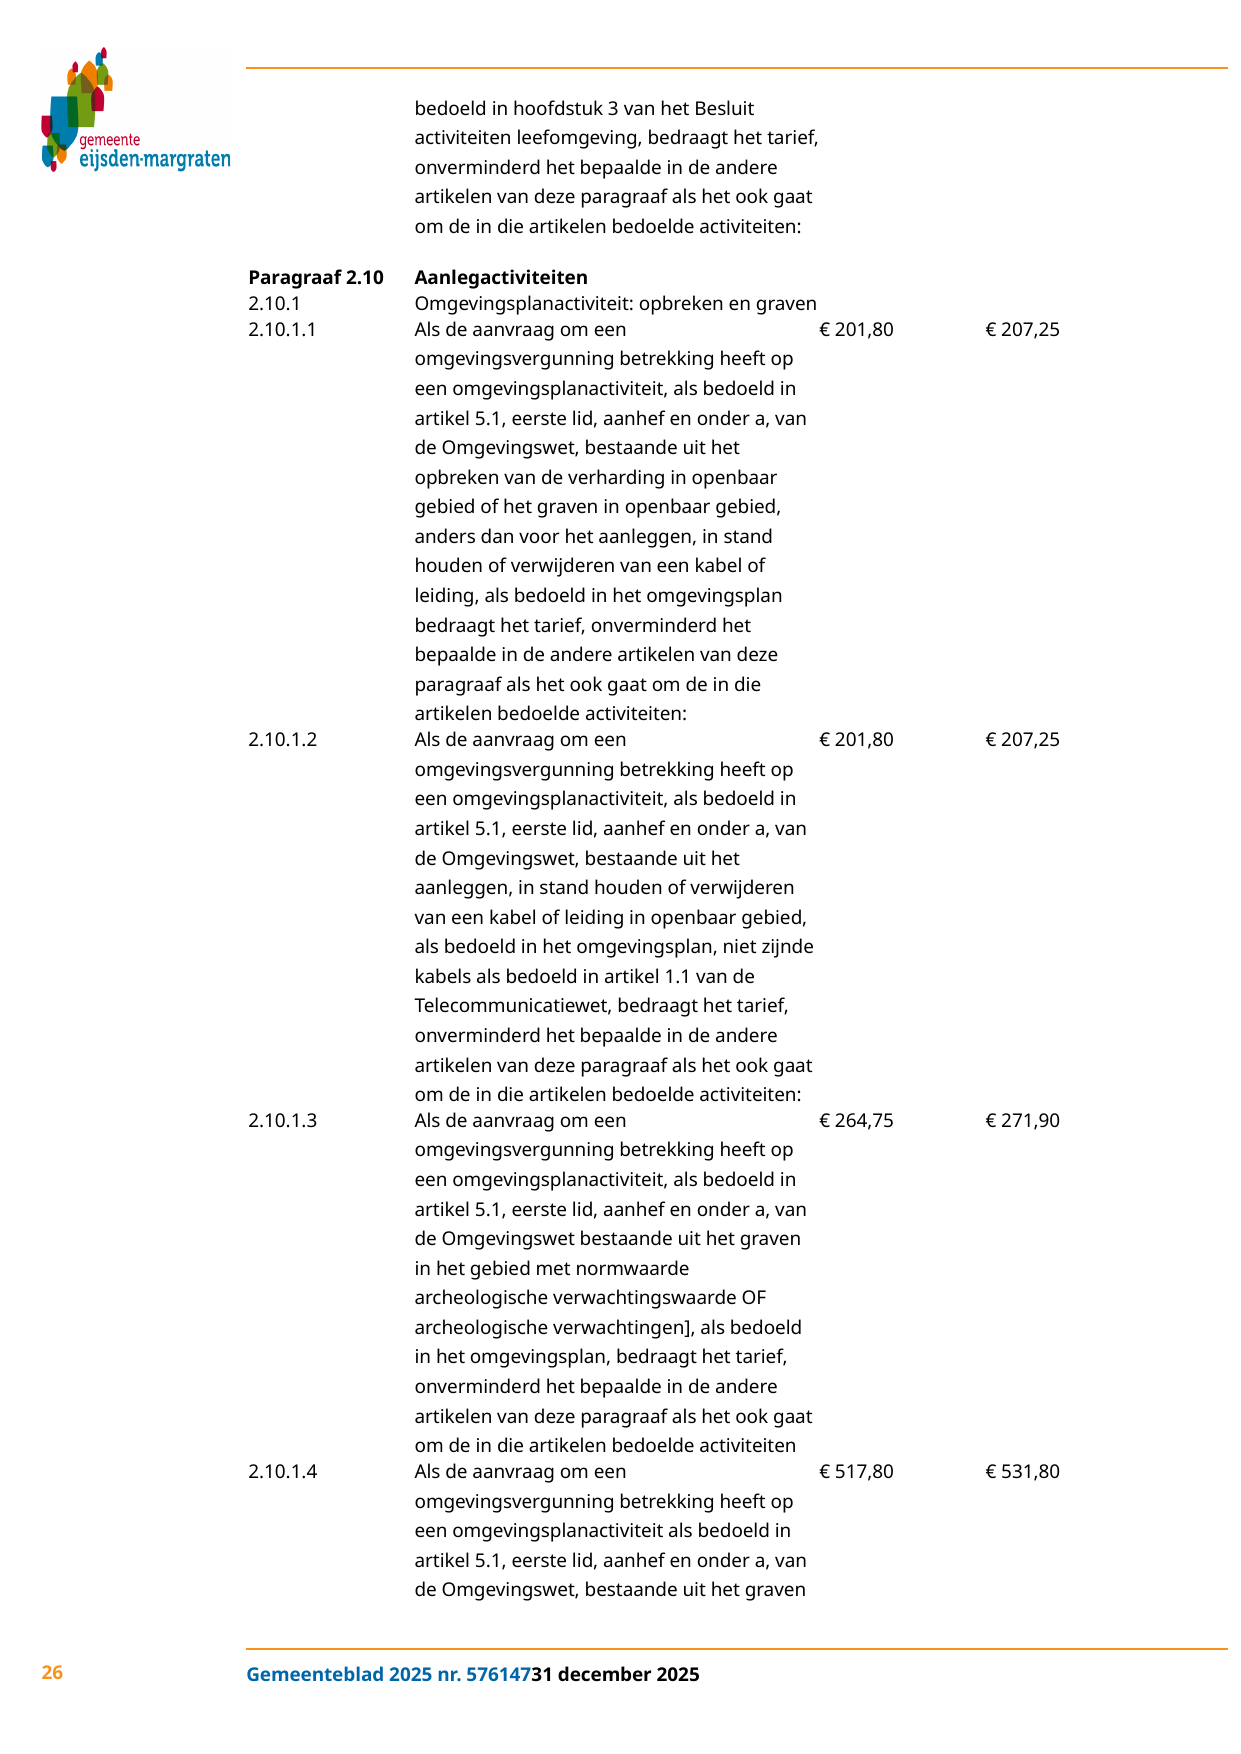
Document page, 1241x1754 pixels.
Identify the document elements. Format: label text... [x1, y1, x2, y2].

table_cell Als de aanvraag om een omgevingsvergunning betrekking heeft op een omgevingsplanactiviteit, als bedoeld in artikel 5.1, eerste lid, aanhef en onder a, van de Omgevingswet, bestaande uit het opbreken van de verharding in openbaar gebied of het graven in openbaar gebied, anders dan voor het aanleggen, in stand houden of verwijderen van een kabel of leiding, als bedoeld in het omgevingsplan bedraagt het tarief, onverminderd het bepaalde in de andere artikelen van deze paragraaf als het ook gaat om de in die artikelen bedoelde activiteiten: [414, 316, 819, 726]
table_cell [985, 239, 1152, 264]
table_cell [985, 95, 1152, 239]
table_cell € 201,80 [819, 726, 985, 1107]
table_cell Omgevingsplanactiviteit: opbreken en graven [414, 290, 819, 316]
table_cell [248, 239, 414, 264]
table_cell [248, 95, 414, 239]
table_cell 2.10.1.3 [248, 1107, 414, 1458]
table_cell 2.10.1.4 [248, 1458, 414, 1602]
table_cell bedoeld in hoofdstuk 3 van het Besluit activiteiten leefomgeving, bedraagt het tarief, onverminderd het bepaalde in de andere artikelen van deze paragraaf als het ook gaat om de in die artikelen bedoelde activiteiten: [414, 95, 819, 239]
table_cell € 271,90 [985, 1107, 1152, 1458]
table_cell 2.10.1.2 [248, 726, 414, 1107]
table_cell 2.10.1 [248, 290, 414, 316]
table_cell € 517,80 [819, 1458, 985, 1602]
table_cell [819, 265, 985, 290]
table_cell [819, 290, 985, 316]
table_cell [819, 239, 985, 264]
table_cell € 201,80 [819, 316, 985, 726]
table_cell [819, 95, 985, 239]
table_cell Als de aanvraag om een omgevingsvergunning betrekking heeft op een omgevingsplanactiviteit, als bedoeld in artikel 5.1, eerste lid, aanhef en onder a, van de Omgevingswet, bestaande uit het aanleggen, in stand houden of verwijderen van een kabel of leiding in openbaar gebied, als bedoeld in het omgevingsplan, niet zijnde kabels als bedoeld in artikel 1.1 van de Telecommunicatiewet, bedraagt het tarief, onverminderd het bepaalde in de andere artikelen van deze paragraaf als het ook gaat om de in die artikelen bedoelde activiteiten: [414, 726, 819, 1107]
table_cell 2.10.1.1 [248, 316, 414, 726]
table_cell [414, 239, 819, 264]
table_cell Als de aanvraag om een omgevingsvergunning betrekking heeft op een omgevingsplanactiviteit, als bedoeld in artikel 5.1, eerste lid, aanhef en onder a, van de Omgevingswet bestaande uit het graven in het gebied met normwaarde archeologische verwachtingswaarde OF archeologische verwachtingen], als bedoeld in het omgevingsplan, bedraagt het tarief, onverminderd het bepaalde in de andere artikelen van deze paragraaf als het ook gaat om de in die artikelen bedoelde activiteiten [414, 1107, 819, 1458]
table_cell € 207,25 [985, 316, 1152, 726]
picture [41, 47, 231, 172]
table_cell Als de aanvraag om een omgevingsvergunning betrekking heeft op een omgevingsplanactiviteit als bedoeld in artikel 5.1, eerste lid, aanhef en onder a, van de Omgevingswet, bestaande uit het graven [414, 1458, 819, 1602]
table_cell [985, 290, 1152, 316]
table_cell Aanlegactiviteiten [414, 265, 819, 290]
table_cell € 531,80 [985, 1458, 1152, 1602]
table_cell € 207,25 [985, 726, 1152, 1107]
table_cell € 264,75 [819, 1107, 985, 1458]
table_cell Paragraaf 2.10 [248, 265, 414, 290]
table_cell [985, 265, 1152, 290]
